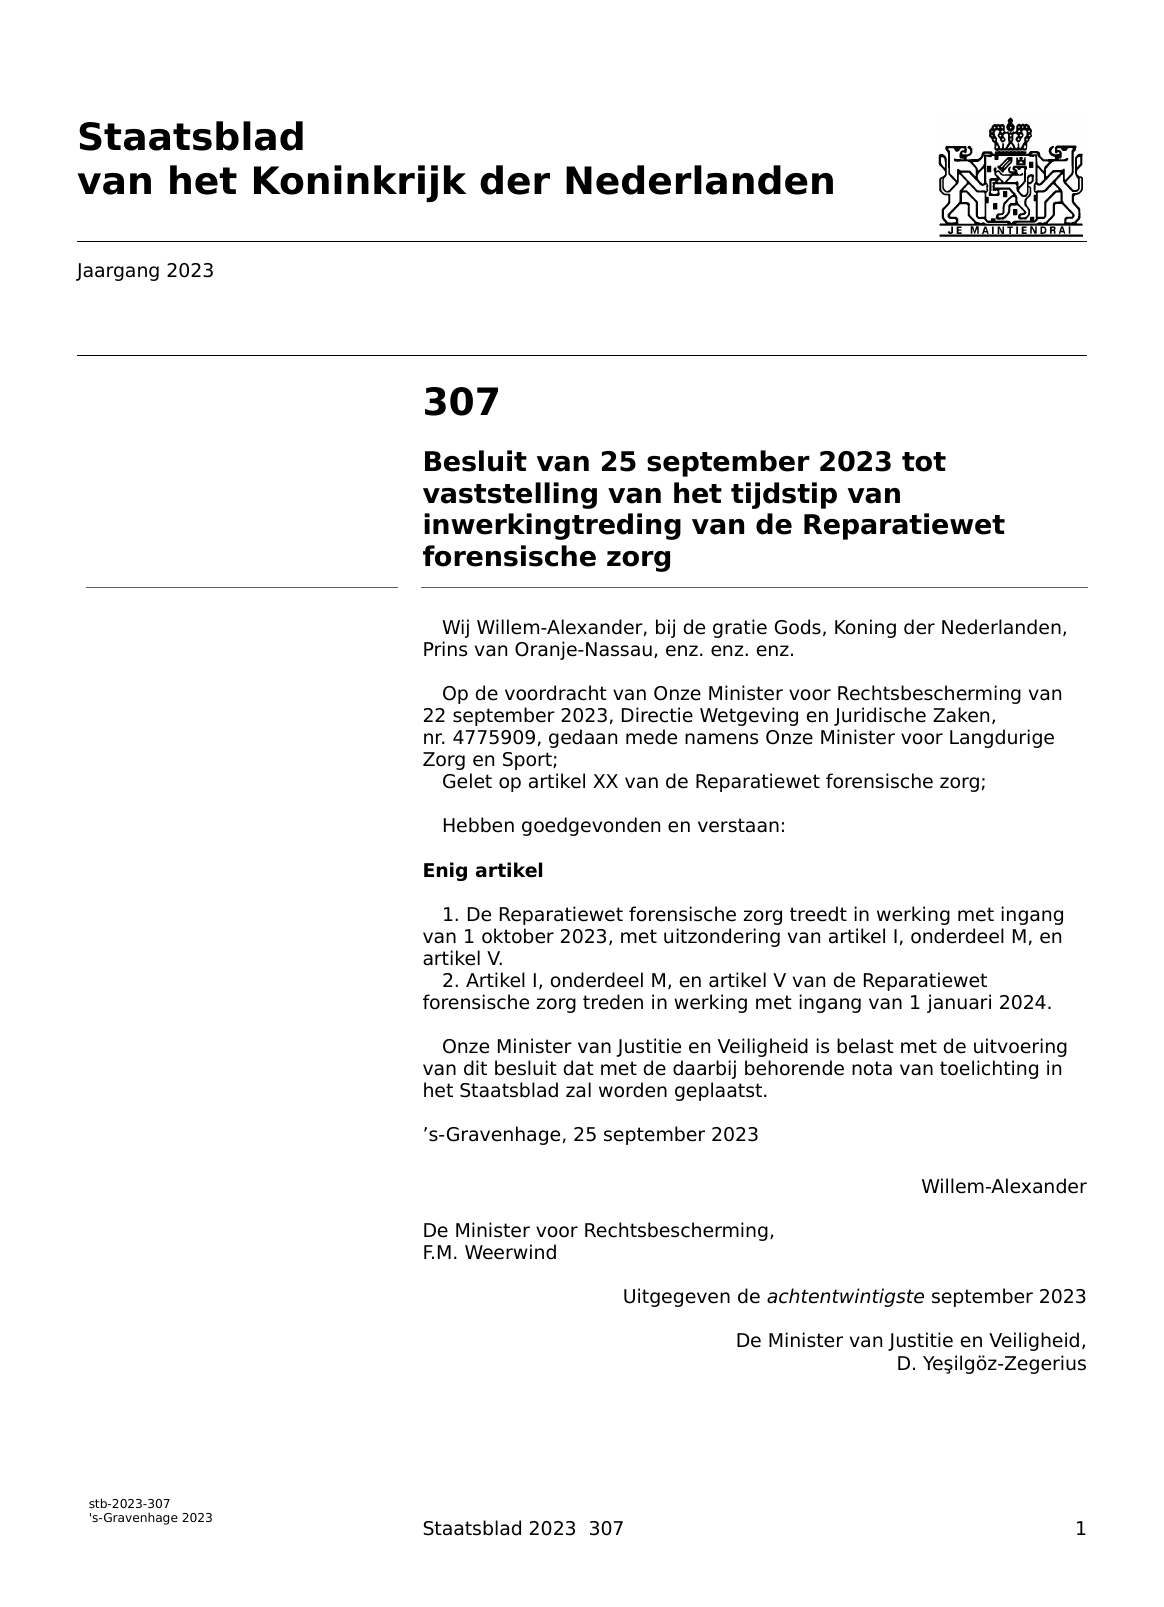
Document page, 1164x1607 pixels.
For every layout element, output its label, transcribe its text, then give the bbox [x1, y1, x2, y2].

picture [936, 115, 1087, 240]
text stb-2023-307 [88, 1497, 323, 1511]
table_header [886, 100, 1087, 241]
text Willem-Alexander [422, 1176, 1087, 1198]
text Gelet op artikel XX van de Reparatiewet forensische zorg; [422, 771, 1087, 793]
text Wij Willem-Alexander, bij de gratie Gods, Koning der Nederlanden, Prins van Oranje-Nassau, enz. enz. enz. [422, 617, 1087, 661]
text Hebben goedgevonden en verstaan: [422, 815, 1087, 837]
text 2. Artikel I, onderdeel M, en artikel V van de Reparatiewet forensische zorg treden in werking met ingang van 1 januari 2024. [422, 970, 1087, 1014]
text ’s-Gravenhage, 25 september 2023 [422, 1124, 1087, 1146]
subtitle 307 [422, 381, 1087, 424]
subtitle Enig artikel [422, 859, 1087, 882]
text Besluit van 25 september 2023 tot vaststelling van het tijdstip van inwerkingtreding van de Reparatiewet forensische zorg [422, 447, 1087, 573]
text De Minister van Justitie en Veiligheid, D. Yeşilgöz-Zegerius [422, 1330, 1087, 1374]
text Onze Minister van Justitie en Veiligheid is belast met de uitvoering van dit besluit dat met de daarbij behorende nota van toelichting in het Staatsblad zal worden geplaatst. [422, 1036, 1087, 1102]
text Op de voordracht van Onze Minister voor Rechtsbescherming van 22 september 2023, Directie Wetgeving en Juridische Zaken, nr. 4775909, gedaan mede namens Onze Minister voor Langdurige Zorg en Sport; [422, 683, 1087, 771]
table_cell Jaargang 2023 [77, 242, 1087, 355]
table_header Staatsblad van het Koninkrijk der Nederlanden [77, 100, 886, 241]
text De Minister voor Rechtsbescherming, F.M. Weerwind [422, 1220, 1087, 1264]
text 1. De Reparatiewet forensische zorg treedt in werking met ingang van 1 oktober 2023, met uitzondering van artikel I, onderdeel M, en artikel V. [422, 904, 1087, 970]
text Uitgegeven de achtentwintigste september 2023 [422, 1286, 1087, 1308]
text 's-Gravenhage 2023 [88, 1511, 323, 1525]
